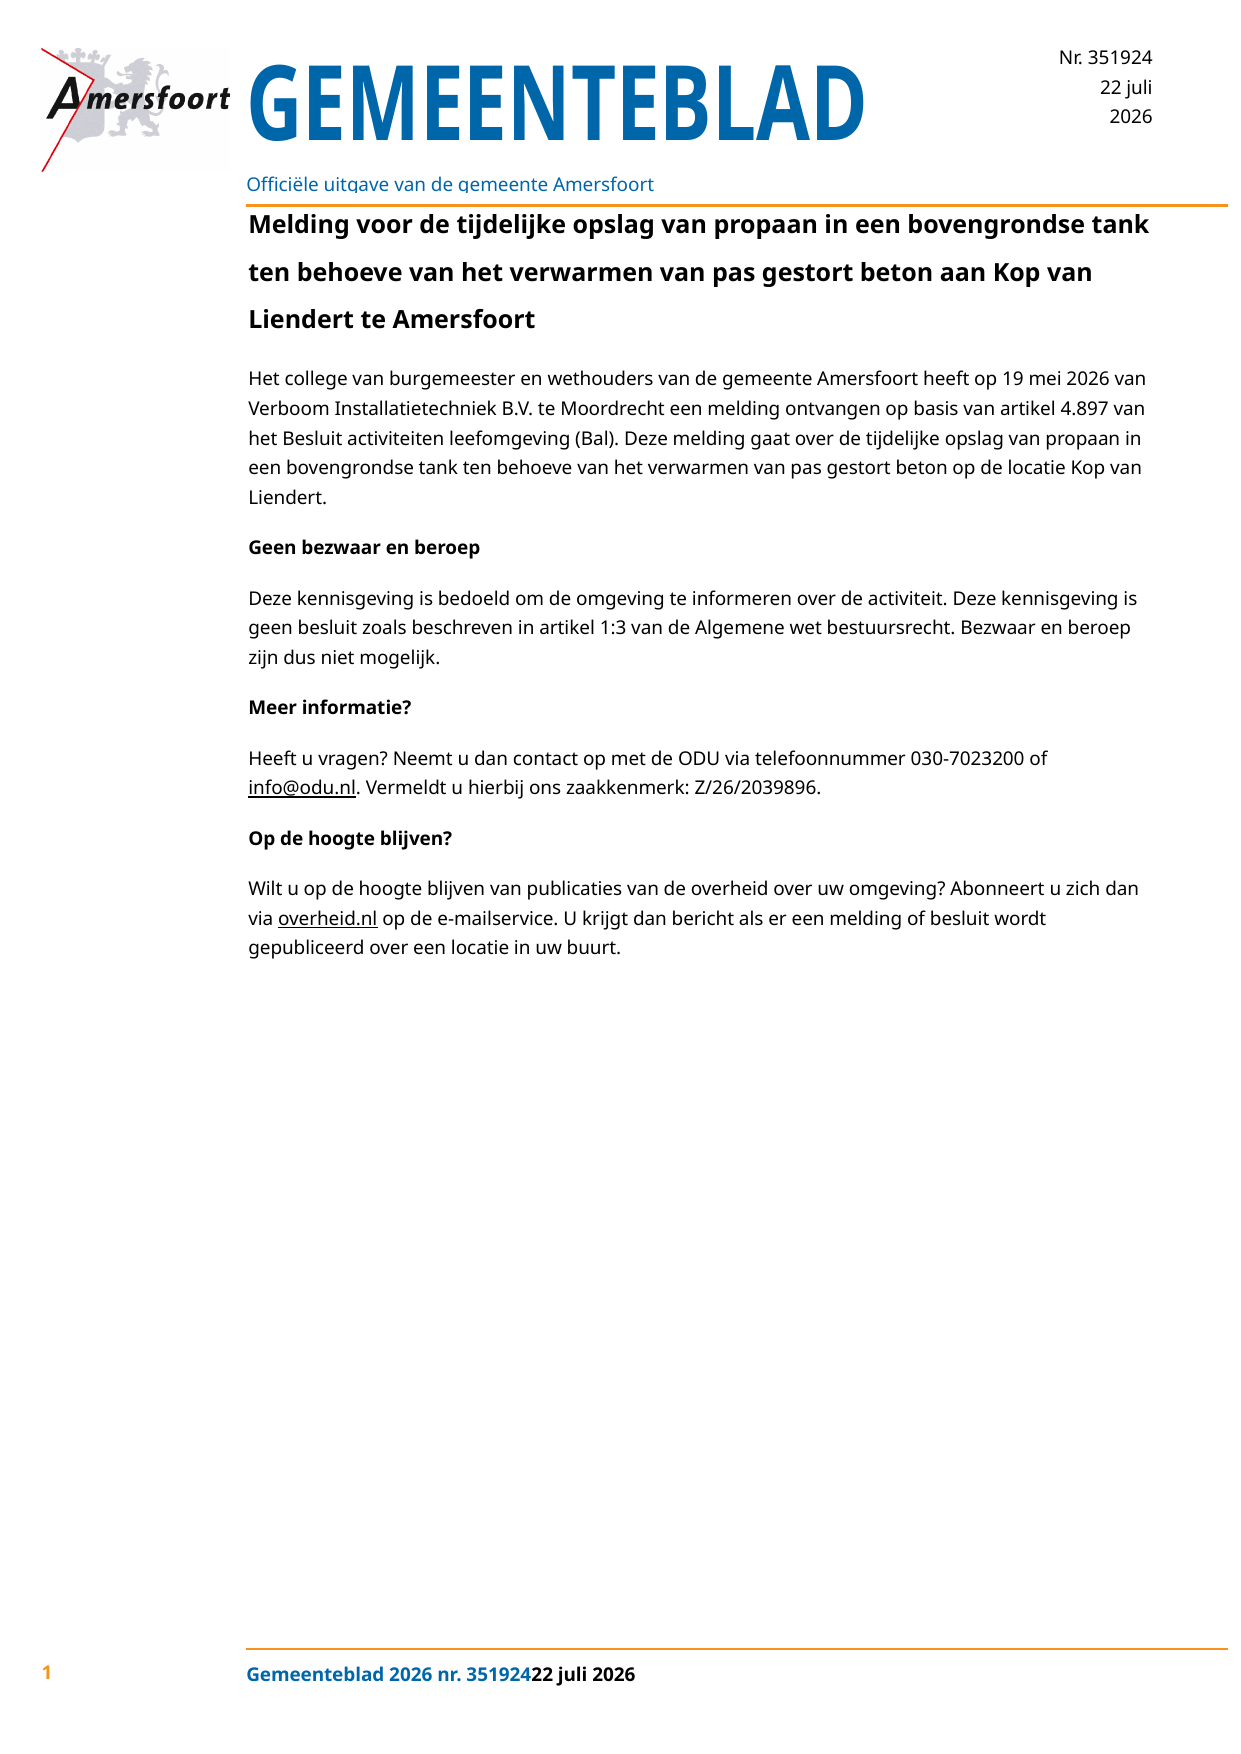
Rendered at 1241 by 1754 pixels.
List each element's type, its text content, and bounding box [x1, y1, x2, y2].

text Wilt u op de hoogte blijven van publicaties van de overheid over uw omgeving? Abonneert u zich dan via overheid.nl op de e-mailservice. U krijgt dan bericht als er een melding of besluit wordt gepubliceerd over een locatie in uw buurt. [248, 875, 1152, 960]
text Het college van burgemeester en wethouders van de gemeente Amersfoort heeft op 19 mei 2026 van Verboom Installatietechniek B.V. te Moordrecht een melding ontvangen op basis van artikel 4.897 van het Besluit activiteiten leefomgeving (Bal). Deze melding gaat over de tijdelijke opslag van propaan in een bovengrondse tank ten behoeve van het verwarmen van pas gestort beton op de locatie Kop van Liendert. [248, 366, 1152, 509]
text Melding voor de tijdelijke opslag van propaan in een bovengrondse tank ten behoeve van het verwarmen van pas gestort beton aan Kop van Liendert te Amersfoort [248, 207, 1152, 336]
text Meer informatie? [248, 694, 1152, 720]
text Geen bezwaar en beroep [248, 534, 1152, 560]
picture [41, 47, 231, 172]
text Deze kennisgeving is bedoeld om de omgeving te informeren over de activiteit. Deze kennisgeving is geen besluit zoals beschreven in artikel 1:3 van de Algemene wet bestuursrecht. Bezwaar en beroep zijn dus niet mogelijk. [248, 585, 1152, 669]
text Heeft u vragen? Neemt u dan contact op met de ODU via telefoonnummer 030-7023200 of info@odu.nl. Vermeldt u hierbij ons zaakkenmerk: Z/26/2039896. [248, 745, 1152, 800]
text Op de hoogte blijven? [248, 825, 1152, 850]
